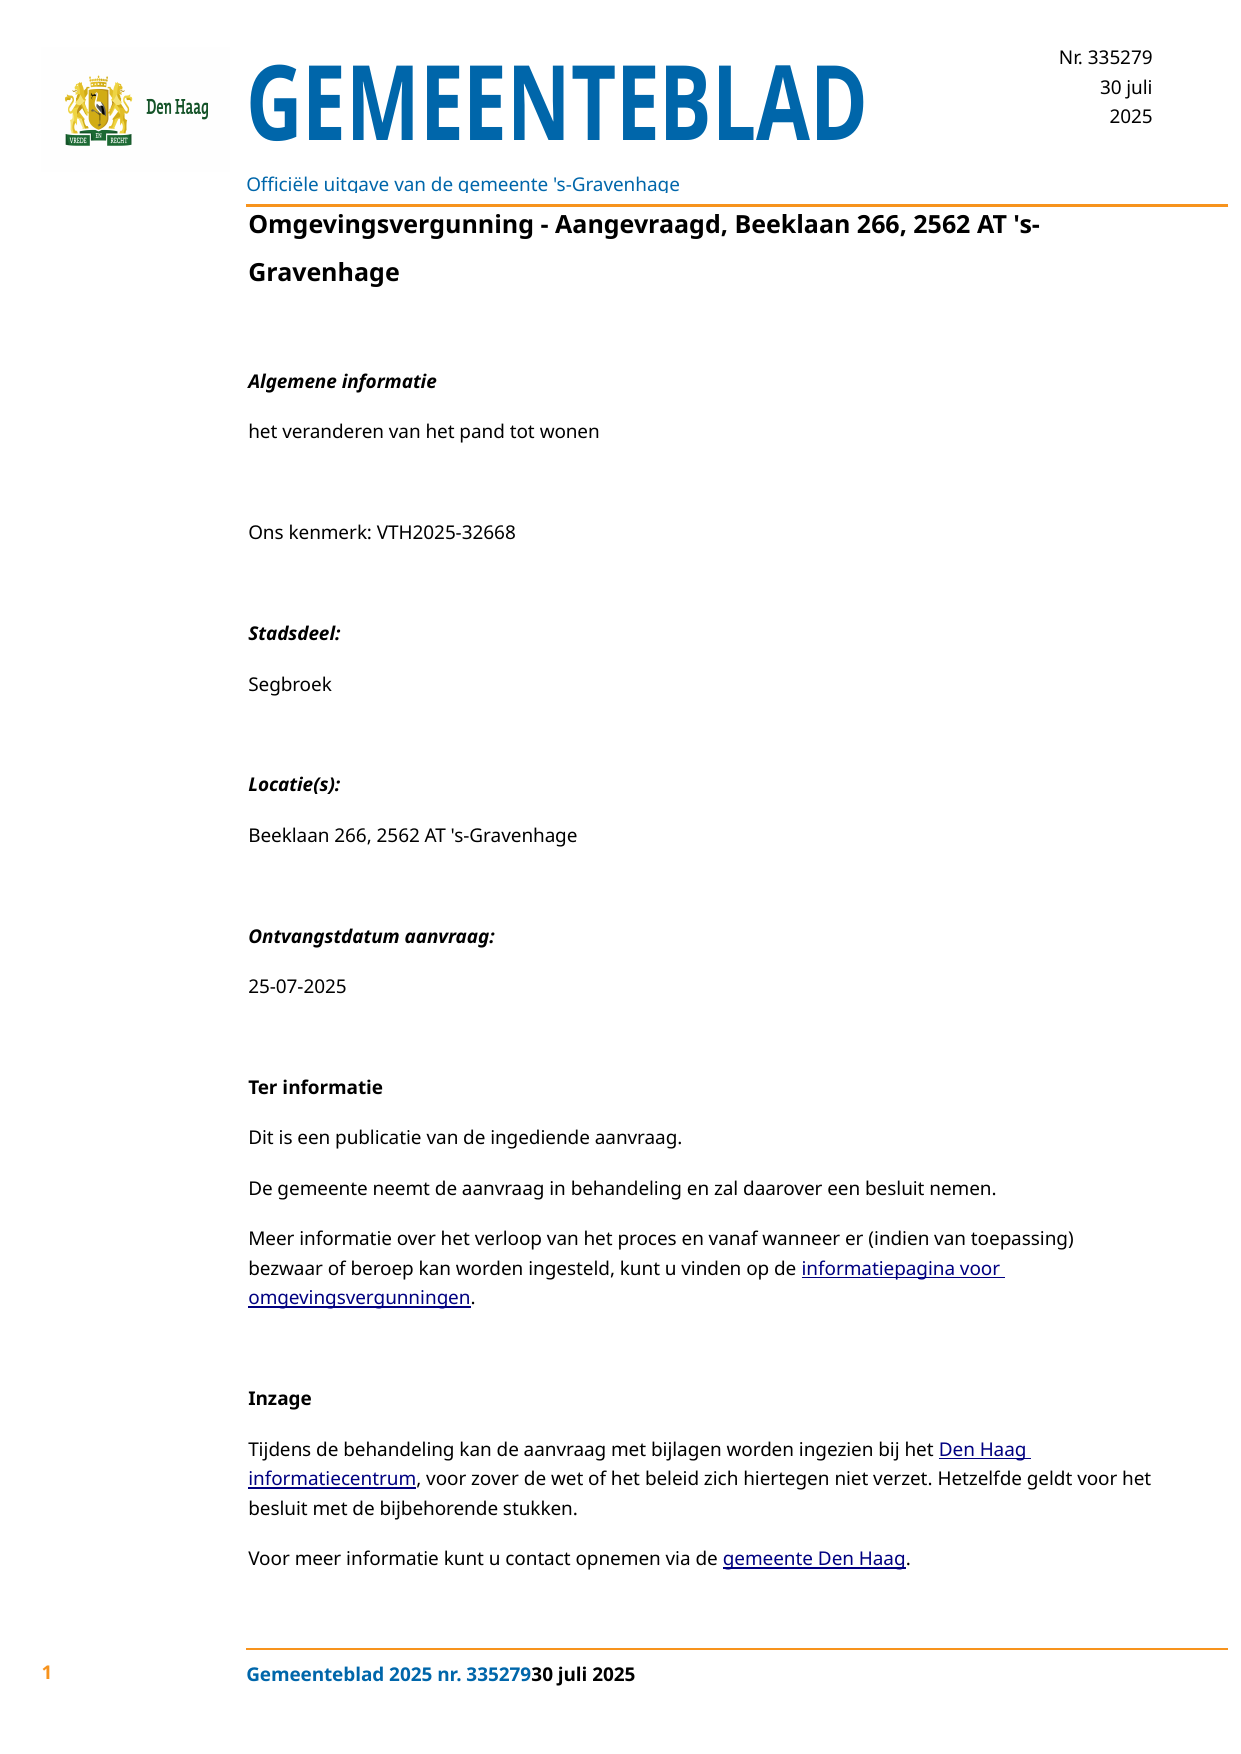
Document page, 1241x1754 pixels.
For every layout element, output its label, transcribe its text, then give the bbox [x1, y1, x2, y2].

text Inzage [248, 1385, 1152, 1411]
text Ons kenmerk: VTH2025-32668 [248, 519, 1152, 545]
text De gemeente neemt de aanvraag in behandeling en zal daarover een besluit nemen. [248, 1175, 1152, 1201]
text Locatie(s): [248, 772, 1152, 797]
text Stadsdeel: [248, 620, 1152, 646]
text Tijdens de behandeling kan de aanvraag met bijlagen worden ingezien bij het Den Haag informatiecentrum, voor zover de wet of het beleid zich hiertegen niet verzet. Hetzelfde geldt voor het besluit met de bijbehorende stukken. [248, 1436, 1152, 1521]
text Omgevingsvergunning - Aangevraagd, Beeklaan 266, 2562 AT 's-Gravenhage [248, 207, 1152, 288]
text Voor meer informatie kunt u contact opnemen via de gemeente Den Haag. [248, 1545, 1152, 1571]
text Beeklaan 266, 2562 AT 's-Gravenhage [248, 822, 1152, 848]
text het veranderen van het pand tot wonen [248, 419, 1152, 444]
text Ontvangstdatum aanvraag: [248, 923, 1152, 949]
text Meer informatie over het verloop van het proces en vanaf wanneer er (indien van toepassing) bezwaar of beroep kan worden ingesteld, kunt u vinden op de informatiepagina voor omgevingsvergunningen. [248, 1225, 1152, 1310]
picture [41, 47, 231, 172]
text Algemene informatie [248, 368, 1152, 394]
text Dit is een publicatie van de ingediende aanvraag. [248, 1124, 1152, 1150]
text 25-07-2025 [248, 973, 1152, 999]
text Segbroek [248, 671, 1152, 697]
text Ter informatie [248, 1074, 1152, 1100]
